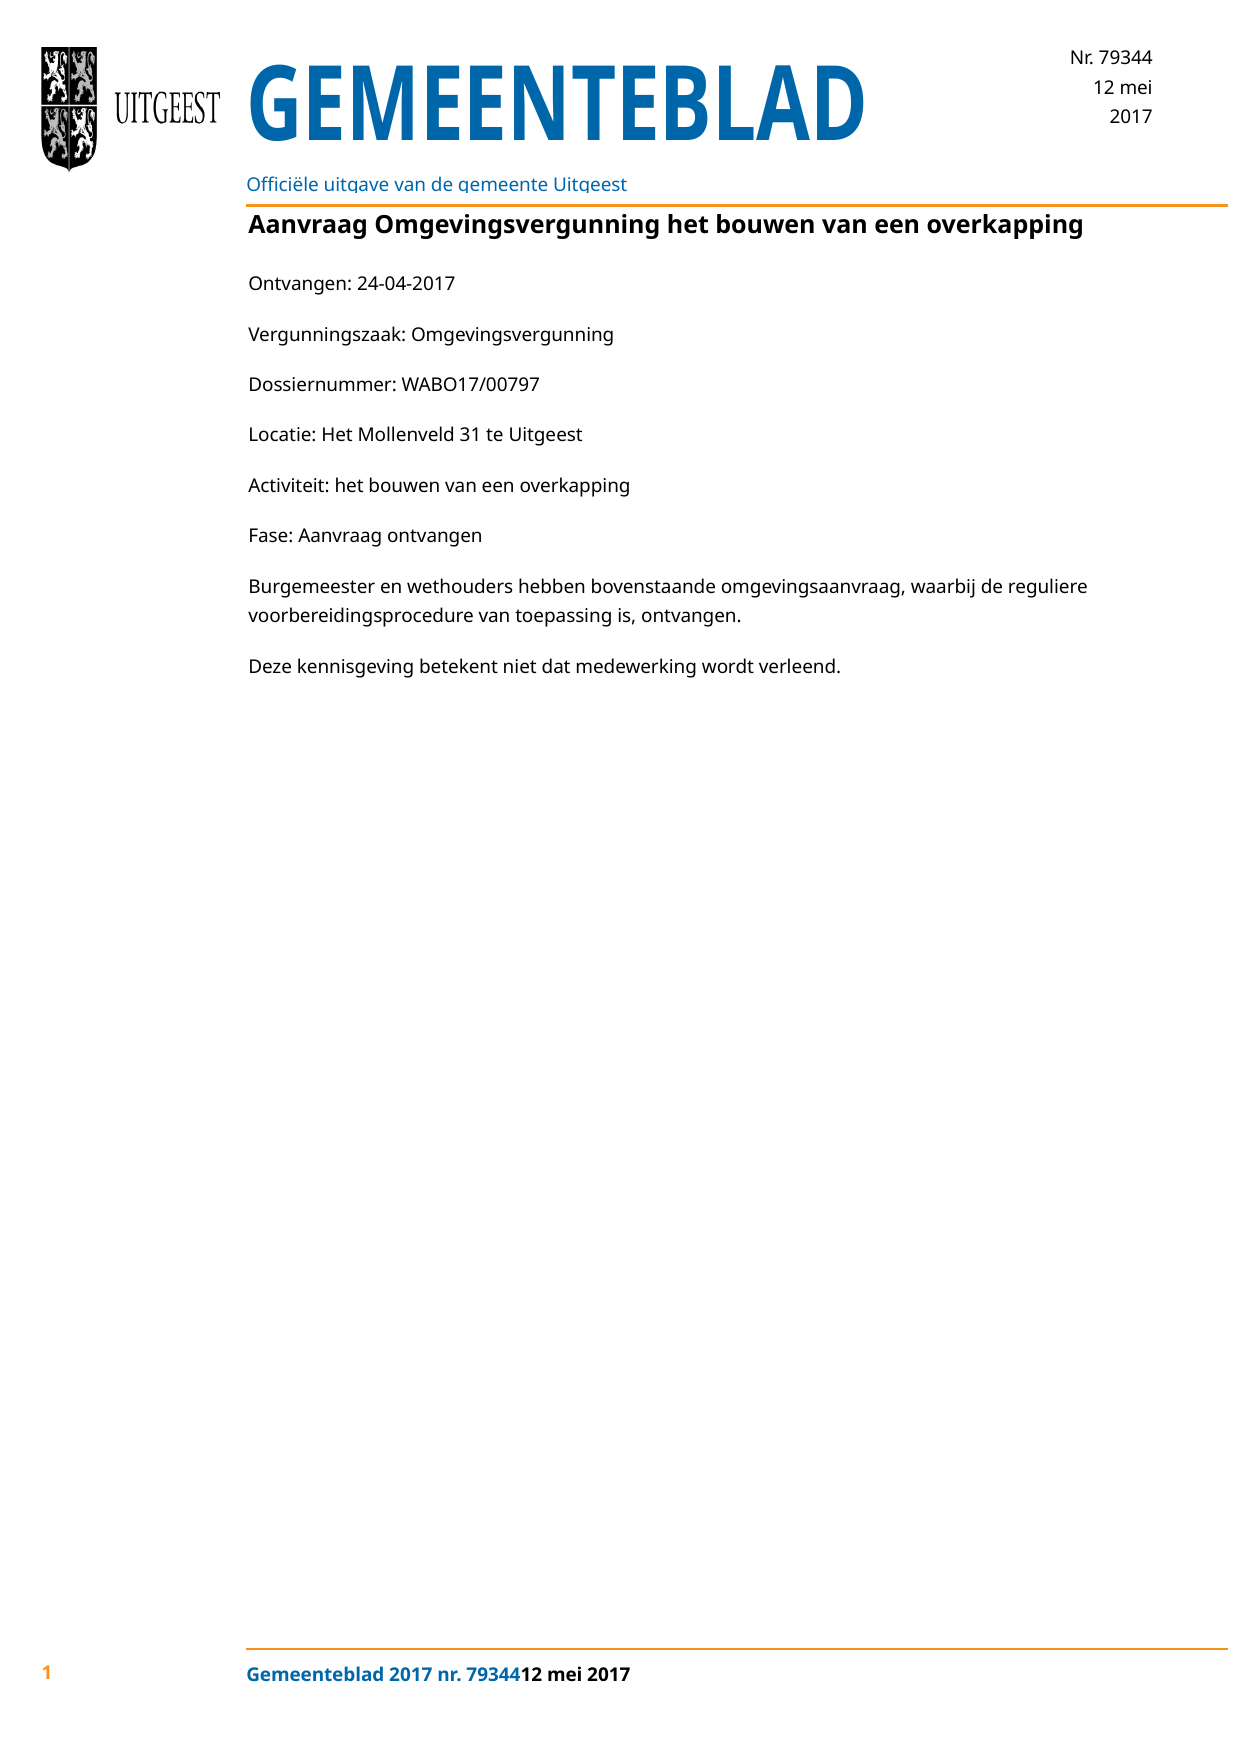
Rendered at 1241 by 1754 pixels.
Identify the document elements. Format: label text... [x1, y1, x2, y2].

text Fase: Aanvraag ontvangen [248, 522, 1152, 548]
text Vergunningszaak: Omgevingsvergunning [248, 321, 1152, 346]
picture [41, 47, 231, 172]
text Ontvangen: 24-04-2017 [248, 270, 1152, 296]
text Aanvraag Omgevingsvergunning het bouwen van een overkapping [248, 207, 1152, 241]
text Activiteit: het bouwen van een overkapping [248, 472, 1152, 498]
text Deze kennisgeving betekent niet dat medewerking wordt verleend. [248, 653, 1152, 678]
text Locatie: Het Mollenveld 31 te Uitgeest [248, 422, 1152, 447]
text Burgemeester en wethouders hebben bovenstaande omgevingsaanvraag, waarbij de reguliere voorbereidingsprocedure van toepassing is, ontvangen. [248, 573, 1152, 628]
text Dossiernummer: WABO17/00797 [248, 371, 1152, 397]
